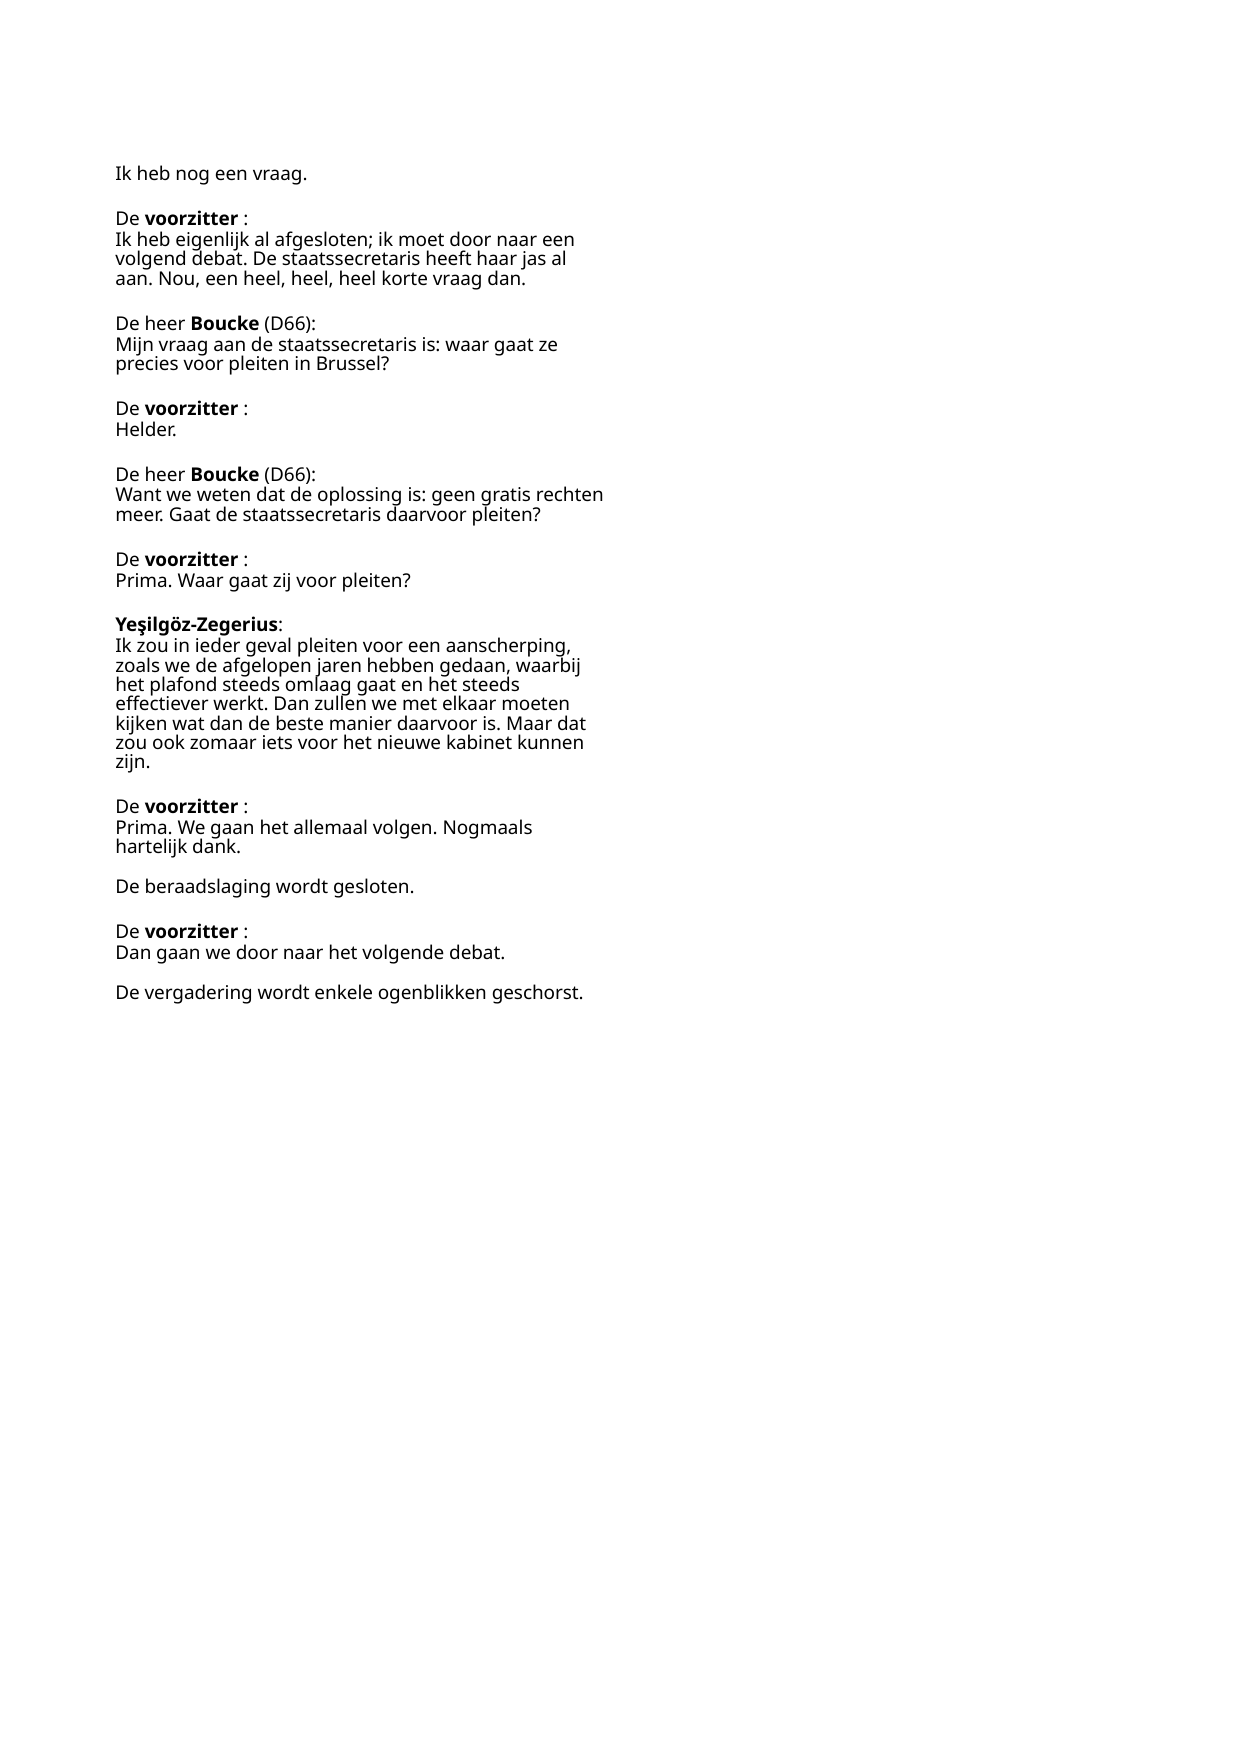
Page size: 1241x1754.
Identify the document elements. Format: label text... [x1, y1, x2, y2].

text De heer Boucke (D66): [115, 461, 605, 486]
text Mijn vraag aan de staatssecretaris is: waar gaat ze precies voor pleiten in Brussel? [115, 336, 605, 374]
text De voorzitter : [115, 793, 605, 819]
text De voorzitter : [115, 205, 605, 231]
text De beraadslaging wordt gesloten. [115, 878, 605, 897]
text De heer Boucke (D66): [115, 310, 605, 336]
text Ik heb nog een vraag. [115, 165, 605, 184]
text Helder. [115, 421, 605, 440]
text Prima. We gaan het allemaal volgen. Nogmaals hartelijk dank. [115, 819, 605, 857]
text Dan gaan we door naar het volgende debat. [115, 944, 605, 963]
text Ik zou in ieder geval pleiten voor een aanscherping, zoals we de afgelopen jaren hebben gedaan, waarbij het plafond steeds omlaag gaat en het steeds effectiever werkt. Dan zullen we met elkaar moeten kijken wat dan de beste manier daarvoor is. Maar dat zou ook zomaar iets voor het nieuwe kabinet kunnen zijn. [115, 637, 605, 772]
text De vergadering wordt enkele ogenblikken geschorst. [115, 984, 605, 1003]
text De voorzitter : [115, 918, 605, 944]
text Yeşilgöz-Zegerius: [115, 612, 605, 637]
text De voorzitter : [115, 546, 605, 572]
text Ik heb eigenlijk al afgesloten; ik moet door naar een volgend debat. De staatssecretaris heeft haar jas al aan. Nou, een heel, heel, heel korte vraag dan. [115, 231, 605, 289]
text De voorzitter : [115, 395, 605, 421]
text Prima. Waar gaat zij voor pleiten? [115, 572, 605, 591]
text Want we weten dat de oplossing is: geen gratis rechten meer. Gaat de staatssecretaris daarvoor pleiten? [115, 486, 605, 525]
